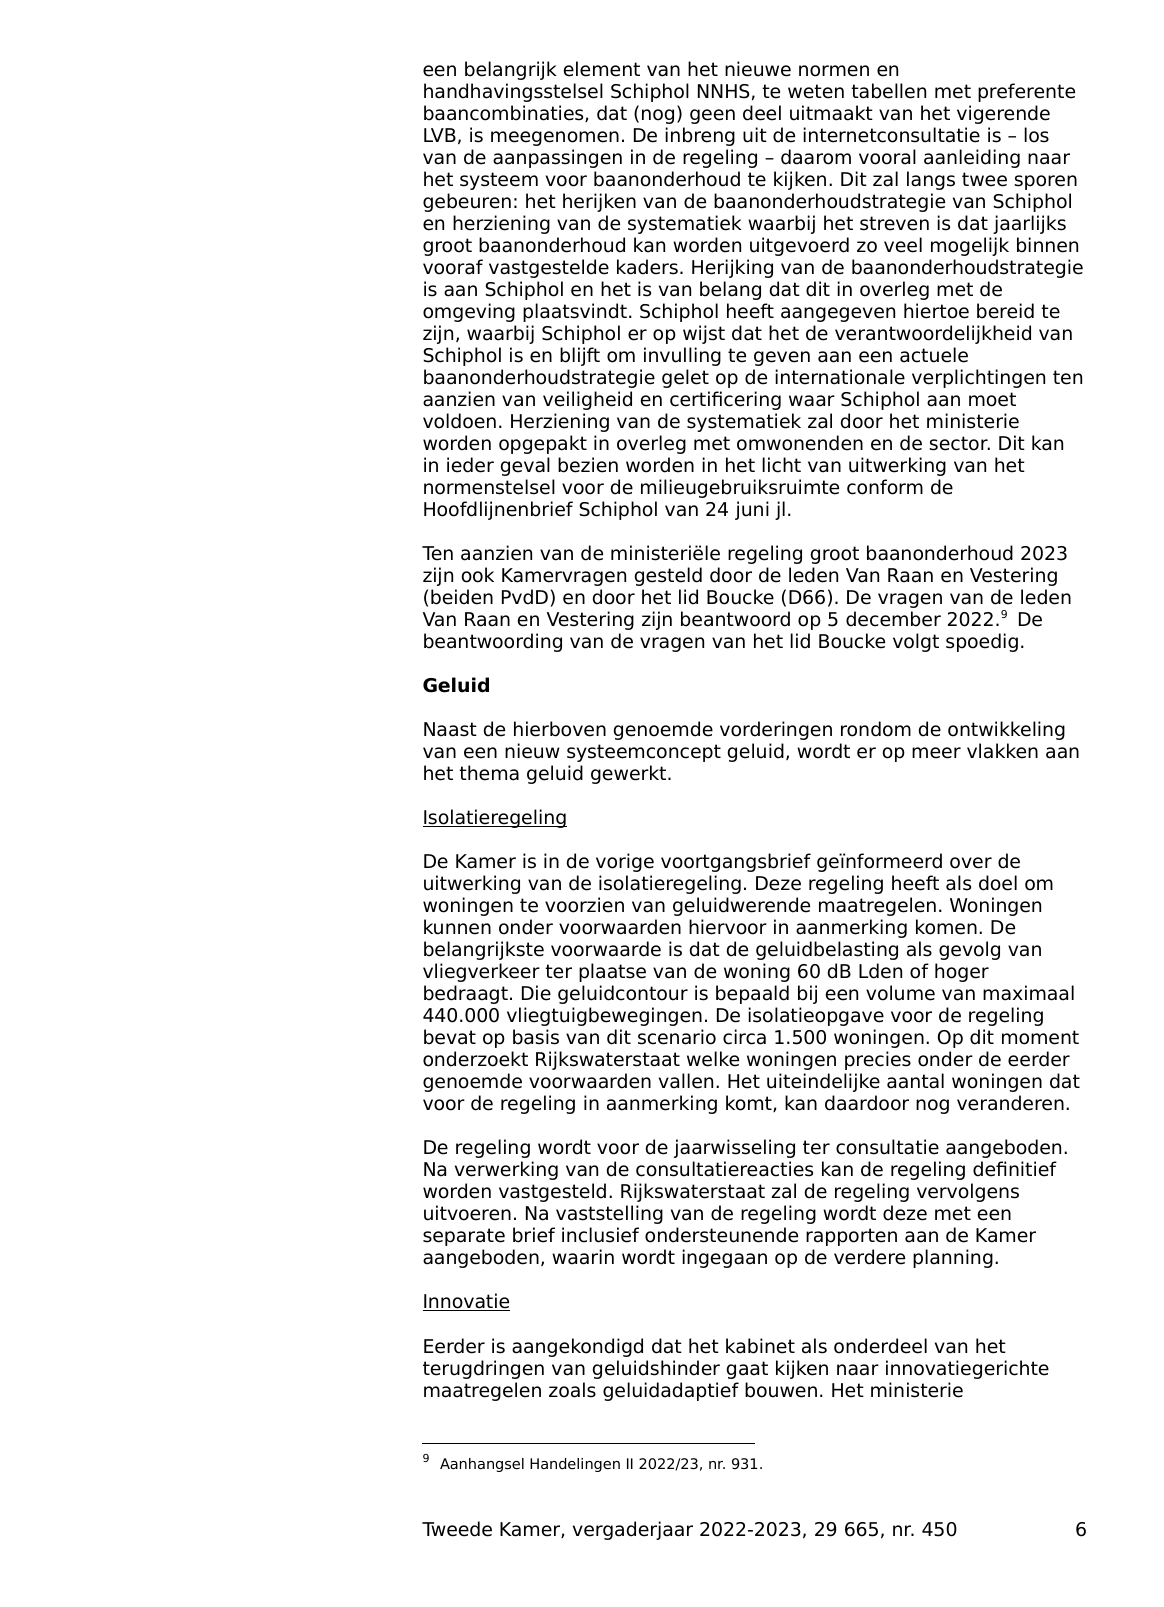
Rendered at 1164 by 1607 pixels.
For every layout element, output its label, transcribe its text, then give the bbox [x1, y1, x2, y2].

text Ten aanzien van de ministeriële regeling groot baanonderhoud 2023 zijn ook Kamervragen gesteld door de leden Van Raan en Vestering (beiden PvdD) en door het lid Boucke (D66). De vragen van de leden Van Raan en Vestering zijn beantwoord op 5 december 2022. De beantwoording van de vragen van het lid Boucke volgt spoedig. [422, 543, 1087, 653]
subtitle Isolatieregeling [422, 807, 1087, 829]
text Eerder is aangekondigd dat het kabinet als onderdeel van het terugdringen van geluidshinder gaat kijken naar innovatiegerichte maatregelen zoals geluidadaptief bouwen. Het ministerie [422, 1336, 1087, 1401]
subtitle Geluid [422, 675, 1087, 697]
text een belangrijk element van het nieuwe normen en handhavingsstelsel Schiphol NNHS, te weten tabellen met preferente baancombinaties, dat (nog) geen deel uitmaakt van het vigerende LVB, is meegenomen. De inbreng uit de internetconsultatie is – los van de aanpassingen in de regeling – daarom vooral aanleiding naar het systeem voor baanonderhoud te kijken. Dit zal langs twee sporen gebeuren: het herijken van de baanonderhoudstrategie van Schiphol en herziening van de systematiek waarbij het streven is dat jaarlijks groot baanonderhoud kan worden uitgevoerd zo veel mogelijk binnen vooraf vastgestelde kaders. Herijking van de baanonderhoudstrategie is aan Schiphol en het is van belang dat dit in overleg met de omgeving plaatsvindt. Schiphol heeft aangegeven hiertoe bereid te zijn, waarbij Schiphol er op wijst dat het de verantwoordelijkheid van Schiphol is en blijft om invulling te geven aan een actuele baanonderhoudstrategie gelet op de internationale verplichtingen ten aanzien van veiligheid en certificering waar Schiphol aan moet voldoen. Herziening van de systematiek zal door het ministerie worden opgepakt in overleg met omwonenden en de sector. Dit kan in ieder geval bezien worden in het licht van uitwerking van het normenstelsel voor de milieugebruiksruimte conform de Hoofdlijnenbrief Schiphol van 24 juni jl. [422, 59, 1087, 521]
text De regeling wordt voor de jaarwisseling ter consultatie aangeboden. Na verwerking van de consultatiereacties kan de regeling definitief worden vastgesteld. Rijkswaterstaat zal de regeling vervolgens uitvoeren. Na vaststelling van de regeling wordt deze met een separate brief inclusief ondersteunende rapporten aan de Kamer aangeboden, waarin wordt ingegaan op de verdere planning. [422, 1137, 1087, 1269]
text De Kamer is in de vorige voortgangsbrief geïnformeerd over de uitwerking van de isolatieregeling. Deze regeling heeft als doel om woningen te voorzien van geluidwerende maatregelen. Woningen kunnen onder voorwaarden hiervoor in aanmerking komen. De belangrijkste voorwaarde is dat de geluidbelasting als gevolg van vliegverkeer ter plaatse van de woning 60 dB Lden of hoger bedraagt. Die geluidcontour is bepaald bij een volume van maximaal 440.000 vliegtuigbewegingen. De isolatieopgave voor de regeling bevat op basis van dit scenario circa 1.500 woningen. Op dit moment onderzoekt Rijkswaterstaat welke woningen precies onder de eerder genoemde voorwaarden vallen. Het uiteindelijke aantal woningen dat voor de regeling in aanmerking komt, kan daardoor nog veranderen. [422, 851, 1087, 1115]
subtitle Innovatie [422, 1291, 1087, 1313]
text Aanhangsel Handelingen II 2022/23, nr. 931. [422, 1452, 1087, 1474]
text Naast de hierboven genoemde vorderingen rondom de ontwikkeling van een nieuw systeemconcept geluid, wordt er op meer vlakken aan het thema geluid gewerkt. [422, 719, 1087, 785]
